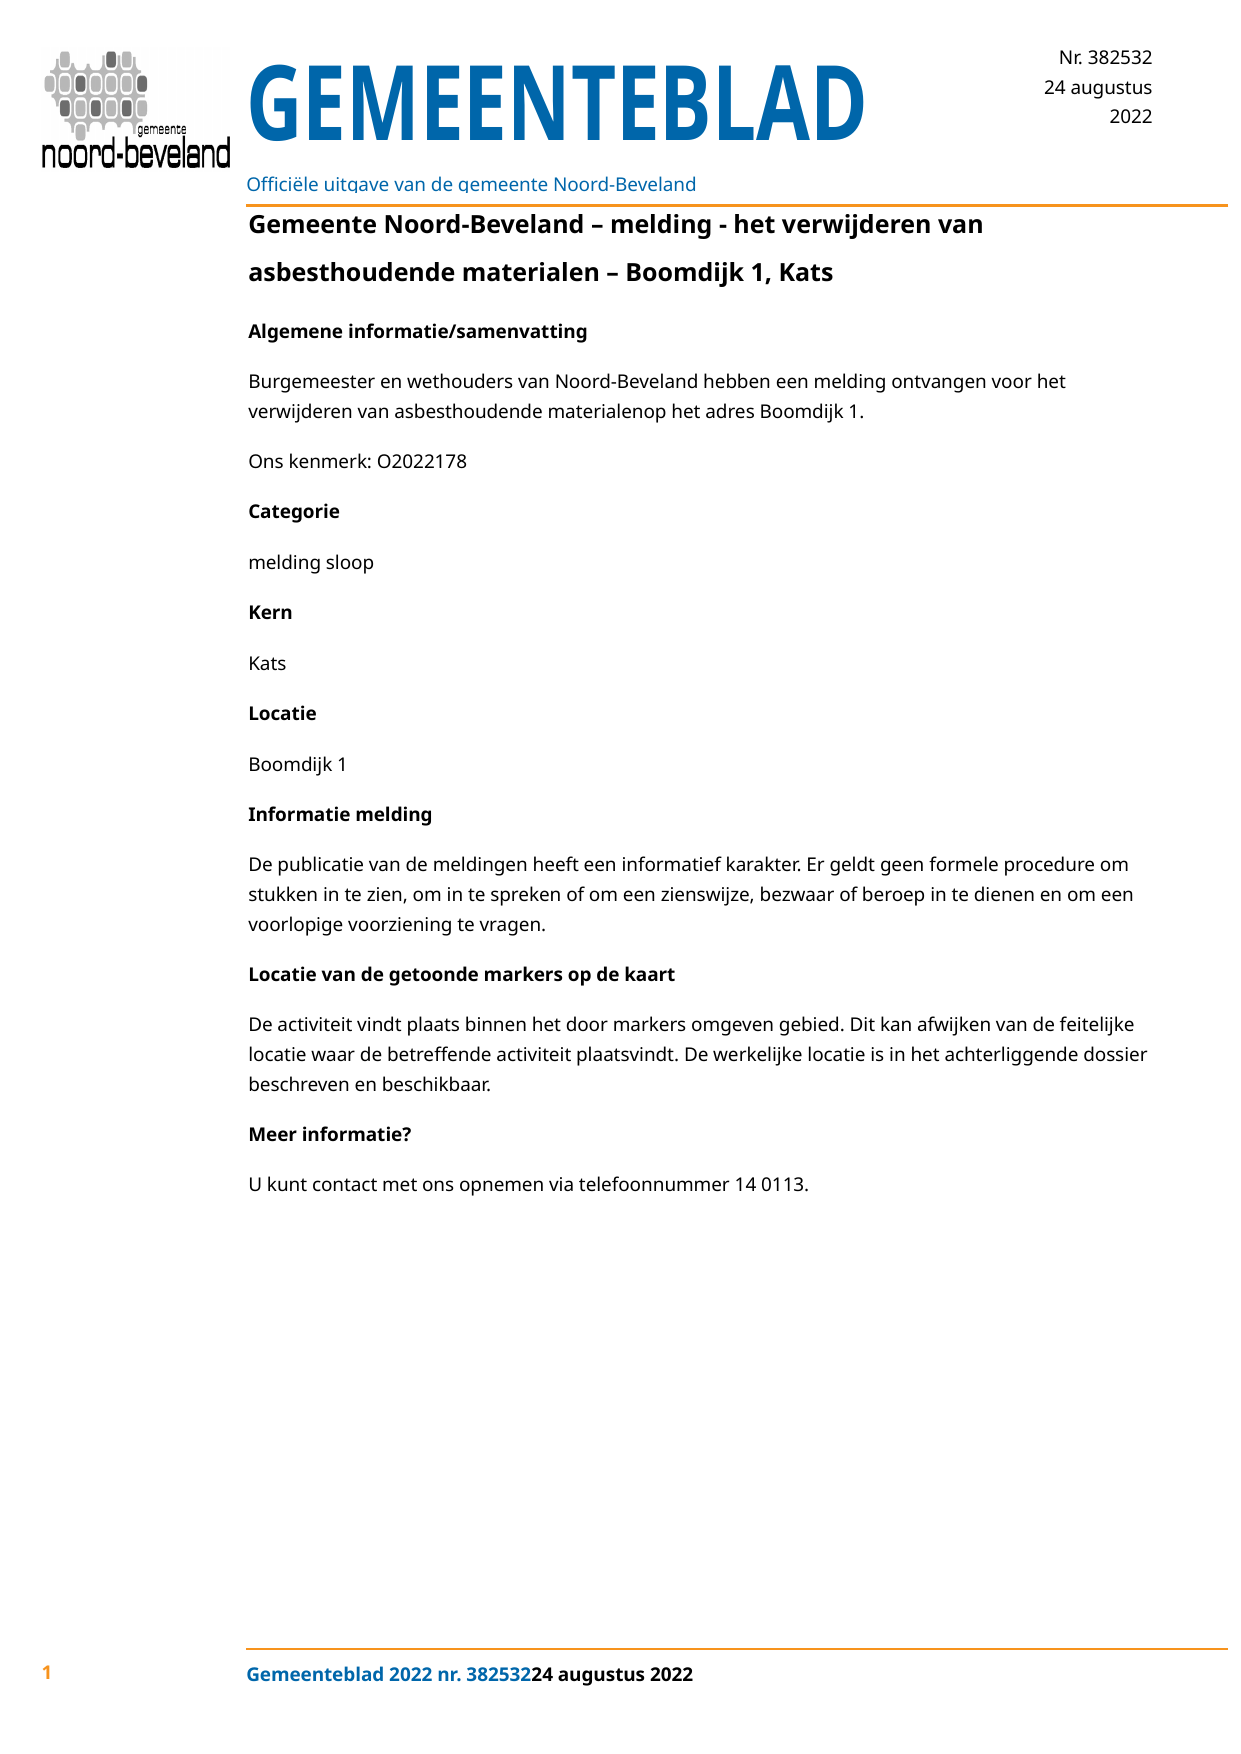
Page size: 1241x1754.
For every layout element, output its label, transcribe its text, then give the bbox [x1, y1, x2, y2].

text U kunt contact met ons opnemen via telefoonnummer 14 0113. [248, 1172, 1152, 1197]
text Algemene informatie/samenvatting [248, 318, 1152, 344]
text Locatie [248, 700, 1152, 726]
text Meer informatie? [248, 1121, 1152, 1147]
text Locatie van de getoonde markers op de kaart [248, 961, 1152, 987]
text melding sloop [248, 549, 1152, 575]
text De activiteit vindt plaats binnen het door markers omgeven gebied. Dit kan afwijken van de feitelijke locatie waar de betreffende activiteit plaatsvindt. De werkelijke locatie is in het achterliggende dossier beschreven en beschikbaar. [248, 1012, 1152, 1097]
text Kats [248, 650, 1152, 676]
text Burgemeester en wethouders van Noord-Beveland hebben een melding ontvangen voor het verwijderen van asbesthoudende materialenop het adres Boomdijk 1. [248, 368, 1152, 424]
text Informatie melding [248, 801, 1152, 827]
text Kern [248, 599, 1152, 625]
text Boomdijk 1 [248, 751, 1152, 777]
picture [41, 47, 231, 172]
text Categorie [248, 499, 1152, 524]
text De publicatie van de meldingen heeft een informatief karakter. Er geldt geen formele procedure om stukken in te zien, om in te spreken of om een zienswijze, bezwaar of beroep in te dienen en om een voorlopige voorziening te vragen. [248, 852, 1152, 937]
text Ons kenmerk: O2022178 [248, 448, 1152, 474]
text Gemeente Noord-Beveland – melding - het verwijderen van asbesthoudende materialen – Boomdijk 1, Kats [248, 207, 1152, 288]
